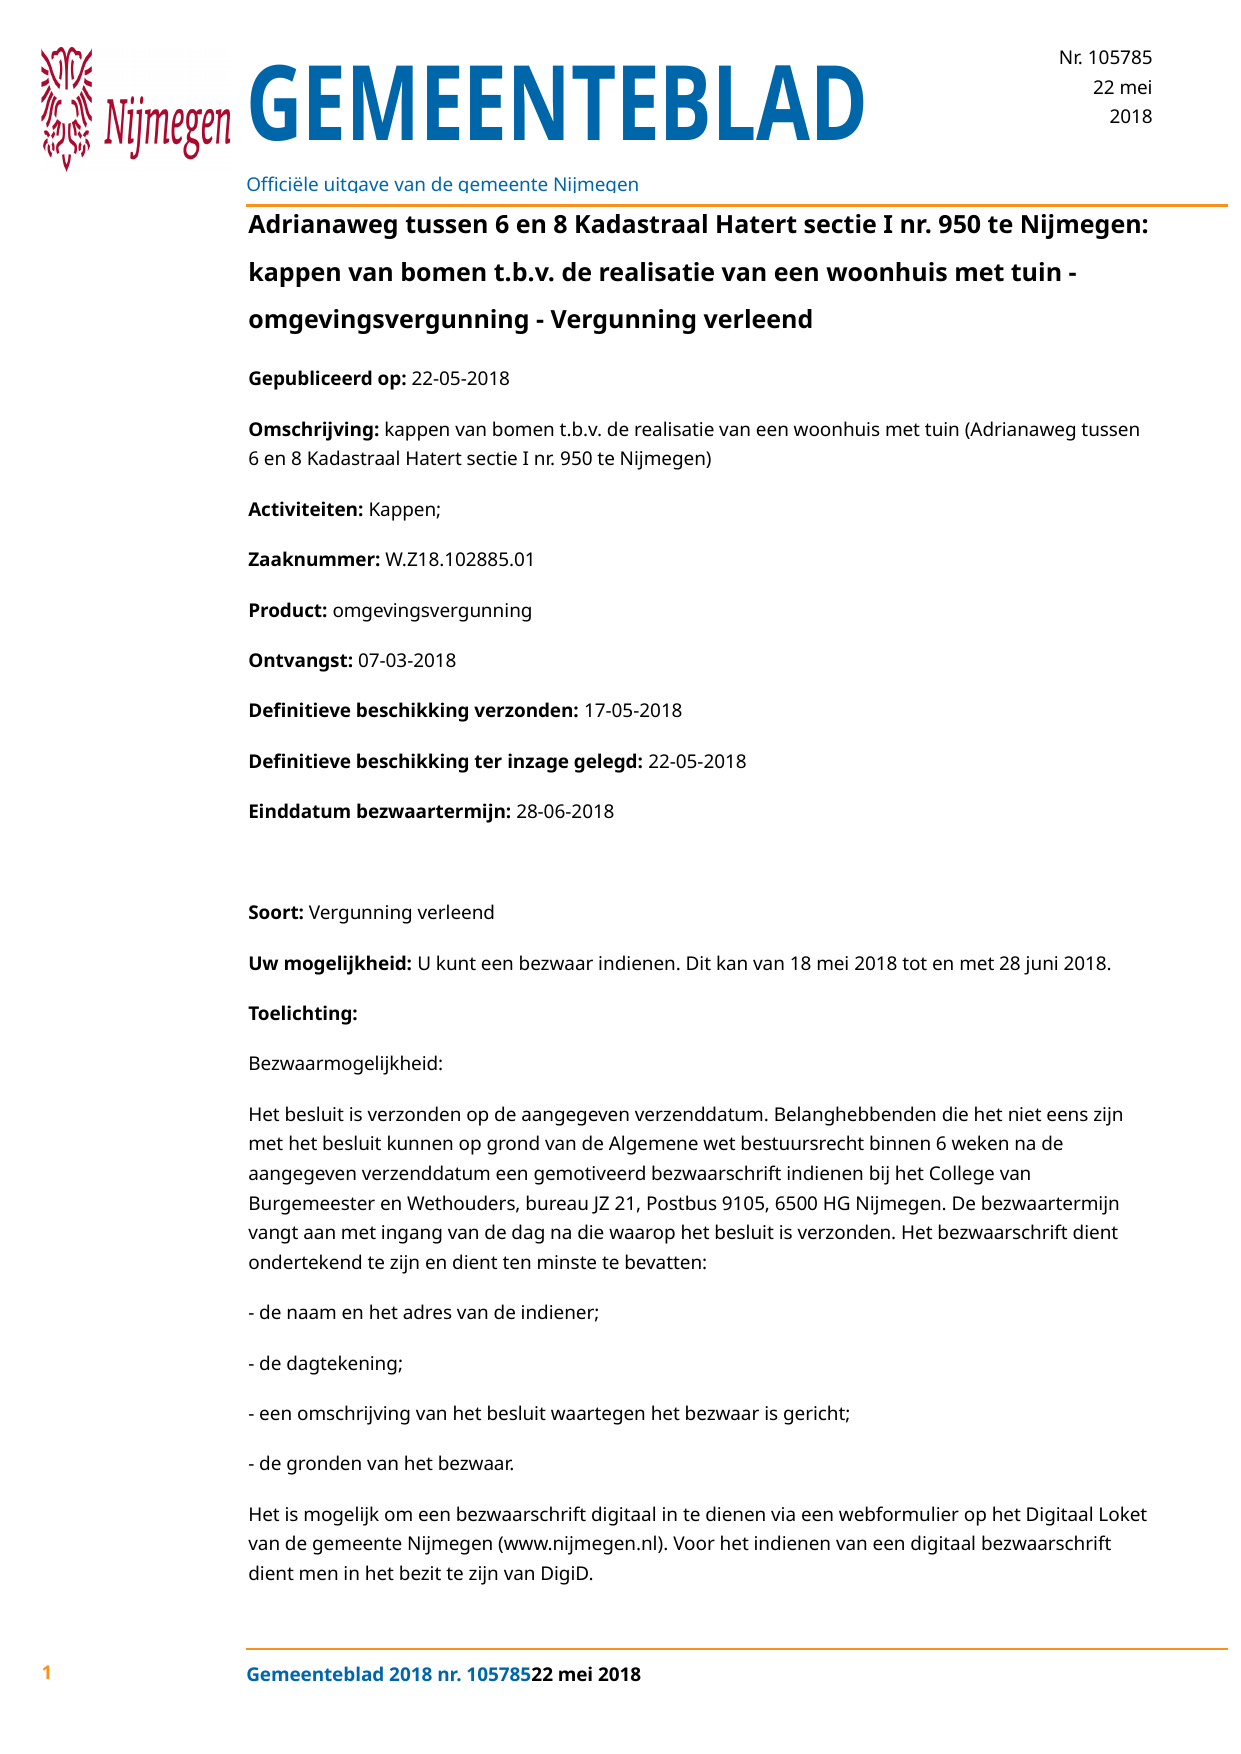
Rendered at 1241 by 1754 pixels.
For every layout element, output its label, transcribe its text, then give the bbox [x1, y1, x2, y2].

text Omschrijving: kappen van bomen t.b.v. de realisatie van een woonhuis met tuin (Adrianaweg tussen 6 en 8 Kadastraal Hatert sectie I nr. 950 te Nijmegen) [248, 416, 1152, 471]
text Ontvangst: 07-03-2018 [248, 647, 1152, 673]
text - de gronden van het bezwaar. [248, 1451, 1152, 1476]
text Activiteiten: Kappen; [248, 496, 1152, 522]
text Bezwaarmogelijkheid: [248, 1051, 1152, 1076]
text Gepubliceerd op: 22-05-2018 [248, 366, 1152, 391]
picture [41, 47, 231, 172]
text Definitieve beschikking ter inzage gelegd: 22-05-2018 [248, 748, 1152, 774]
text - de naam en het adres van de indiener; [248, 1299, 1152, 1325]
text Het besluit is verzonden op de aangegeven verzenddatum. Belanghebbenden die het niet eens zijn met het besluit kunnen op grond van de Algemene wet bestuursrecht binnen 6 weken na de aangegeven verzenddatum een gemotiveerd bezwaarschrift indienen bij het College van Burgemeester en Wethouders, bureau JZ 21, Postbus 9105, 6500 HG Nijmegen. De bezwaartermijn vangt aan met ingang van de dag na die waarop het besluit is verzonden. Het bezwaarschrift dient ondertekend te zijn en dient ten minste te bevatten: [248, 1101, 1152, 1274]
text Uw mogelijkheid: U kunt een bezwaar indienen. Dit kan van 18 mei 2018 tot en met 28 juni 2018. [248, 950, 1152, 975]
text Toelichting: [248, 1000, 1152, 1026]
text Soort: Vergunning verleend [248, 899, 1152, 925]
text - een omschrijving van het besluit waartegen het bezwaar is gericht; [248, 1400, 1152, 1426]
text Zaaknummer: W.Z18.102885.01 [248, 546, 1152, 572]
text Adrianaweg tussen 6 en 8 Kadastraal Hatert sectie I nr. 950 te Nijmegen: kappen van bomen t.b.v. de realisatie van een woonhuis met tuin - omgevingsvergunning - Vergunning verleend [248, 207, 1152, 336]
text Definitieve beschikking verzonden: 17-05-2018 [248, 698, 1152, 723]
text - de dagtekening; [248, 1350, 1152, 1375]
text Einddatum bezwaartermijn: 28-06-2018 [248, 798, 1152, 824]
text Product: omgevingsvergunning [248, 597, 1152, 622]
text Het is mogelijk om een bezwaarschrift digitaal in te dienen via een webformulier op het Digitaal Loket van de gemeente Nijmegen (www.nijmegen.nl). Voor het indienen van een digitaal bezwaarschrift dient men in het bezit te zijn van DigiD. [248, 1501, 1152, 1586]
